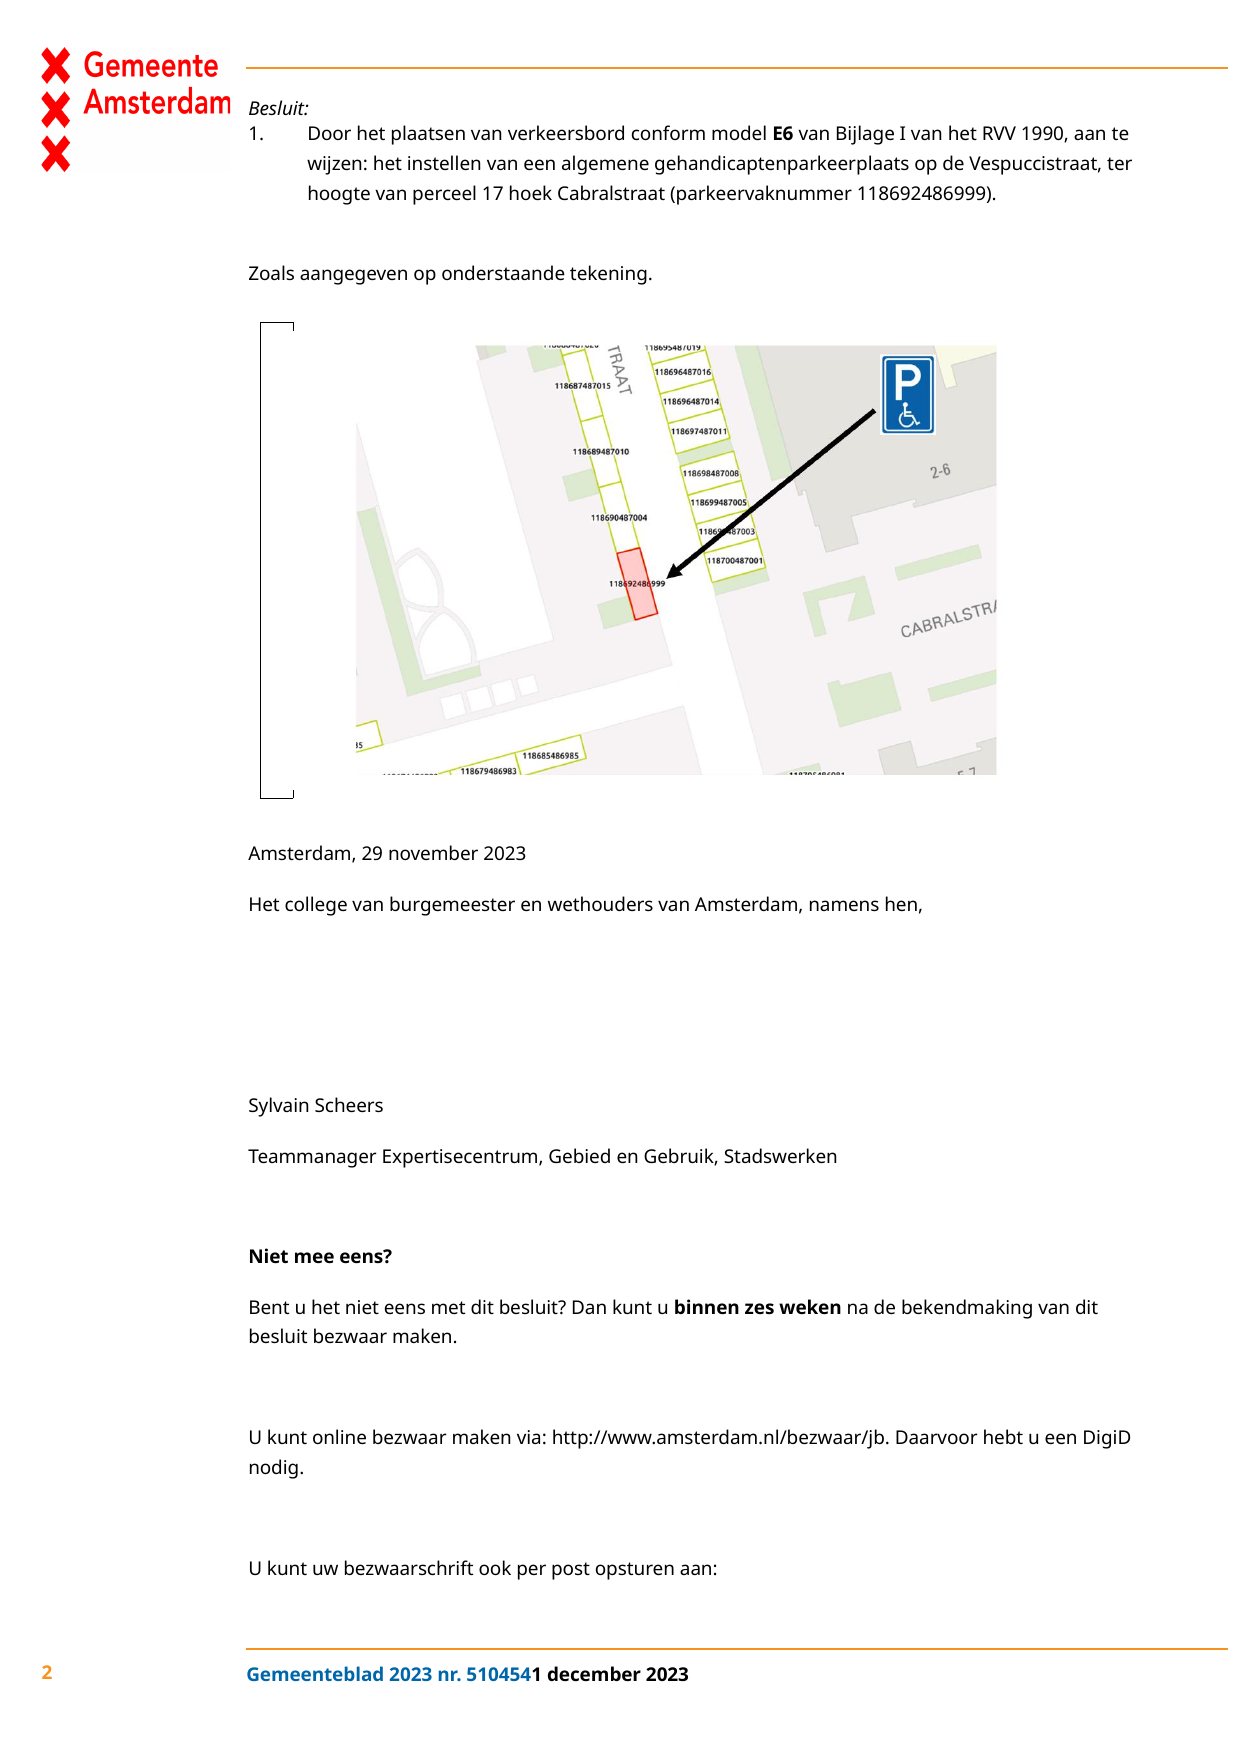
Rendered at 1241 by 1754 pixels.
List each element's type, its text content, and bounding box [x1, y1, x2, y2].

text U kunt online bezwaar maken via: http://www.amsterdam.nl/bezwaar/jb. Daarvoor hebt u een DigiD nodig. [248, 1424, 1152, 1480]
text Zoals aangegeven op onderstaande tekening. [248, 260, 1152, 285]
text Niet mee eens? [248, 1244, 1152, 1269]
picture [268, 331, 1084, 790]
picture [41, 47, 231, 172]
text Besluit: [248, 95, 1152, 121]
list Door het plaatsen van verkeersbord conform model E6 van Bijlage I van het RVV 1990, aan te wijzen: het instellen van een algemene gehandicaptenparkeerplaats op de Vespuccistraat, ter hoogte van perceel 17 hoek Cabralstraat (parkeervaknummer 118692486999). [248, 121, 1152, 205]
text Sylvain Scheers [248, 1092, 1152, 1118]
text Bent u het niet eens met dit besluit? Dan kunt u binnen zes weken na de bekendmaking van dit besluit bezwaar maken. [248, 1294, 1152, 1349]
text U kunt uw bezwaarschrift ook per post opsturen aan: [248, 1555, 1152, 1581]
text Teammanager Expertisecentrum, Gebied en Gebruik, Stadswerken [248, 1143, 1152, 1168]
text Amsterdam, 29 november 2023 [248, 840, 1152, 866]
text Het college van burgemeester en wethouders van Amsterdam, namens hen, [248, 891, 1152, 916]
